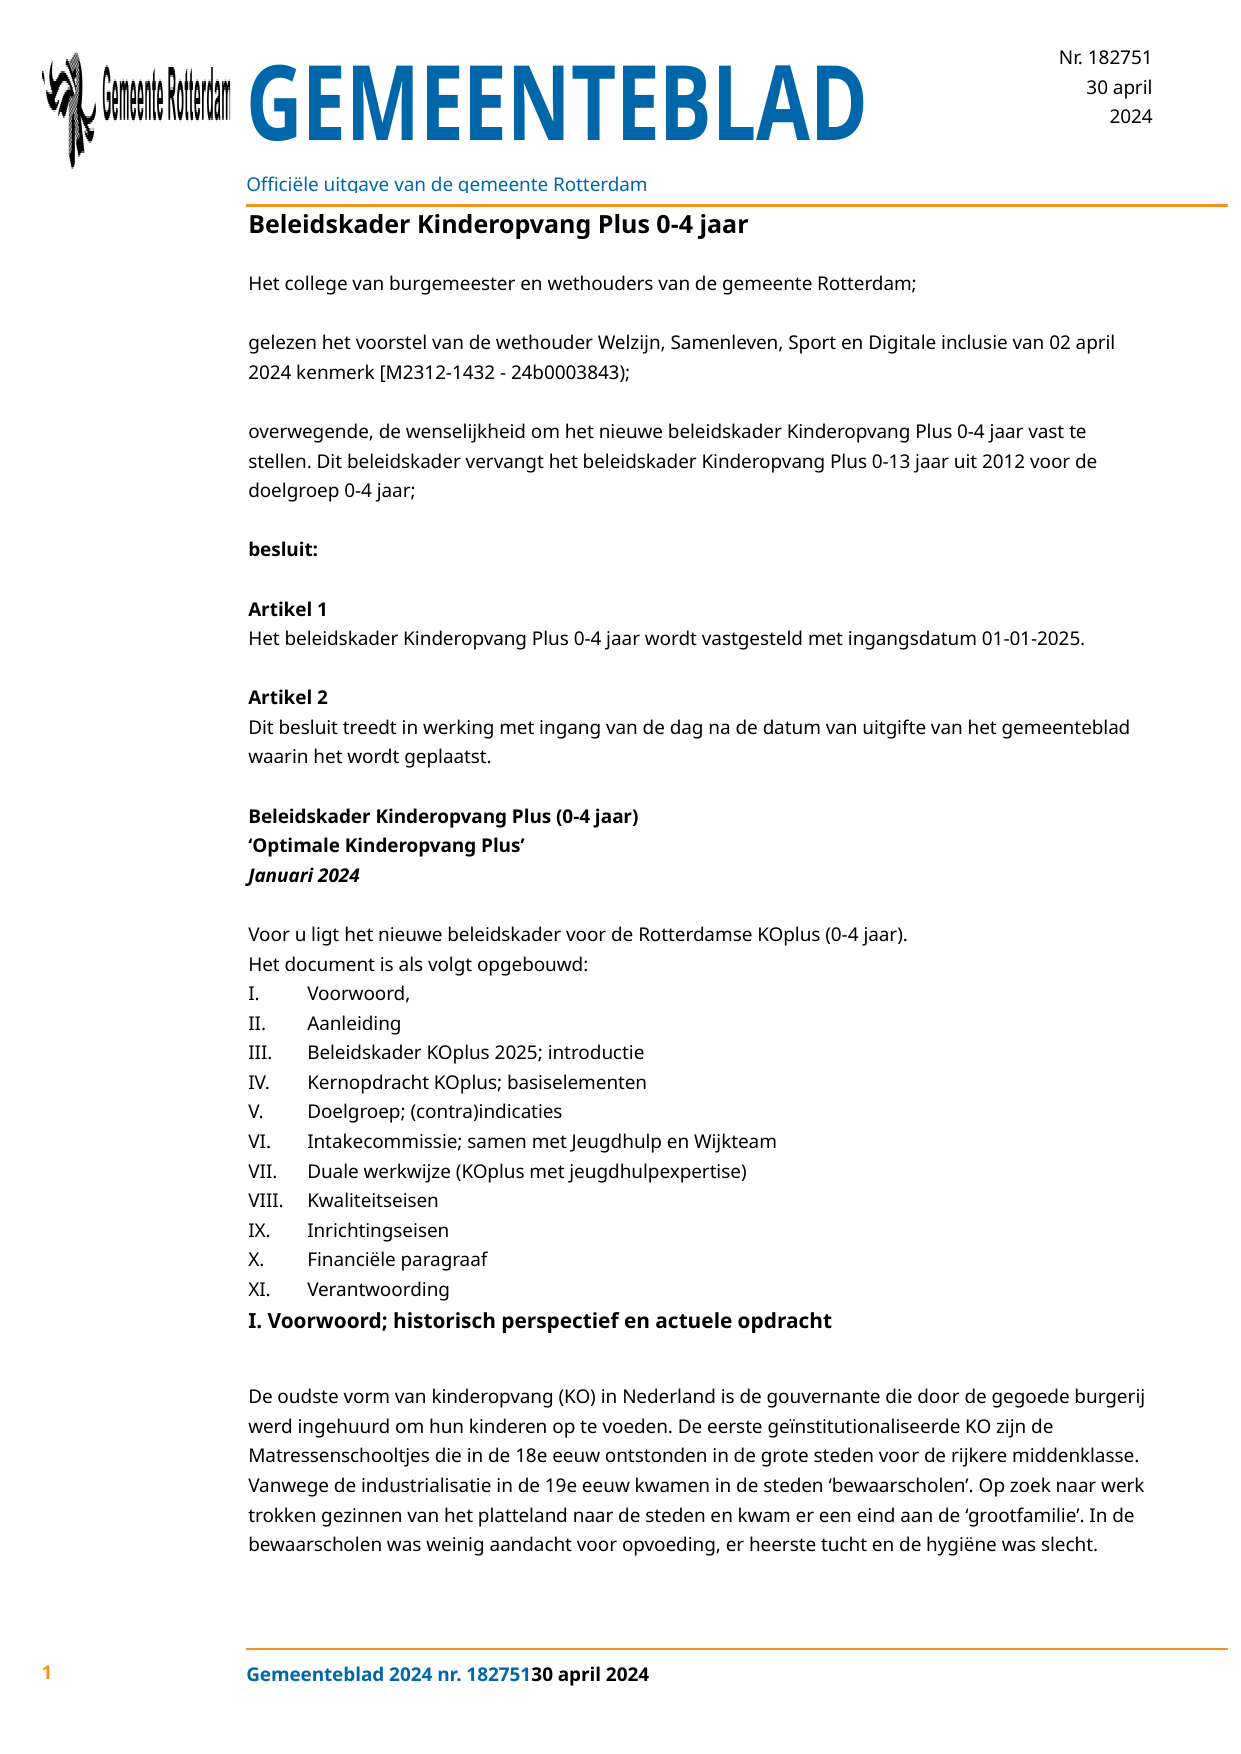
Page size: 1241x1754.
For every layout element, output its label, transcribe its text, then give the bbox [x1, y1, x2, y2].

text gelezen het voorstel van de wethouder Welzijn, Samenleven, Sport en Digitale inclusie van 02 april 2024 kenmerk [M2312-1432 - 24b0003843); [248, 329, 1152, 385]
list Aanleiding [248, 1010, 1152, 1036]
text Artikel 1 [248, 596, 1152, 621]
text Beleidskader Kinderopvang Plus 0-4 jaar [248, 207, 1152, 241]
list Financiële paragraaf [248, 1247, 1152, 1272]
text Het beleidskader Kinderopvang Plus 0-4 jaar wordt vastgesteld met ingangsdatum 01-01-2025. [248, 625, 1152, 651]
text Januari 2024 [248, 862, 1152, 888]
text Artikel 2 [248, 684, 1152, 710]
list Inrichtingseisen [248, 1217, 1152, 1243]
text Dit besluit treedt in werking met ingang van de dag na de datum van uitgifte van het gemeenteblad waarin het wordt geplaatst. [248, 714, 1152, 769]
list Intakecommissie; samen met Jeugdhulp en Wijkteam [248, 1128, 1152, 1154]
list Duale werkwijze (KOplus met jeugdhulpexpertise) [248, 1158, 1152, 1183]
picture [41, 47, 231, 172]
list Kwaliteitseisen [248, 1187, 1152, 1213]
text ‘Optimale Kinderopvang Plus’ [248, 832, 1152, 858]
text Het college van burgemeester en wethouders van de gemeente Rotterdam; [248, 270, 1152, 296]
text Beleidskader Kinderopvang Plus (0-4 jaar) [248, 803, 1152, 828]
text Voor u ligt het nieuwe beleidskader voor de Rotterdamse KOplus (0-4 jaar). [248, 921, 1152, 947]
text I. Voorwoord; historisch perspectief en actuele opdracht [248, 1306, 1152, 1334]
list Voorwoord, [248, 980, 1152, 1006]
list Doelgroep; (contra)indicaties [248, 1099, 1152, 1124]
text Het document is als volgt opgebouwd: [248, 951, 1152, 976]
text besluit: [248, 537, 1152, 562]
text De oudste vorm van kinderopvang (KO) in Nederland is de gouvernante die door de gegoede burgerij werd ingehuurd om hun kinderen op te voeden. De eerste geïnstitutionaliseerde KO zijn de Matressenschooltjes die in de 18e eeuw ontstonden in de grote steden voor de rijkere middenklasse. Vanwege de industrialisatie in de 19e eeuw kwamen in de steden ‘bewaarscholen’. Op zoek naar werk trokken gezinnen van het platteland naar de steden en kwam er een eind aan de ‘grootfamilie’. In de bewaarscholen was weinig aandacht voor opvoeding, er heerste tucht en de hygiëne was slecht. [248, 1383, 1152, 1557]
list Beleidskader KOplus 2025; introductie [248, 1039, 1152, 1065]
list Kernopdracht KOplus; basiselementen [248, 1069, 1152, 1095]
list Verantwoording [248, 1276, 1152, 1302]
text overwegende, de wenselijkheid om het nieuwe beleidskader Kinderopvang Plus 0-4 jaar vast te stellen. Dit beleidskader vervangt het beleidskader Kinderopvang Plus 0-13 jaar uit 2012 voor de doelgroep 0-4 jaar; [248, 418, 1152, 503]
